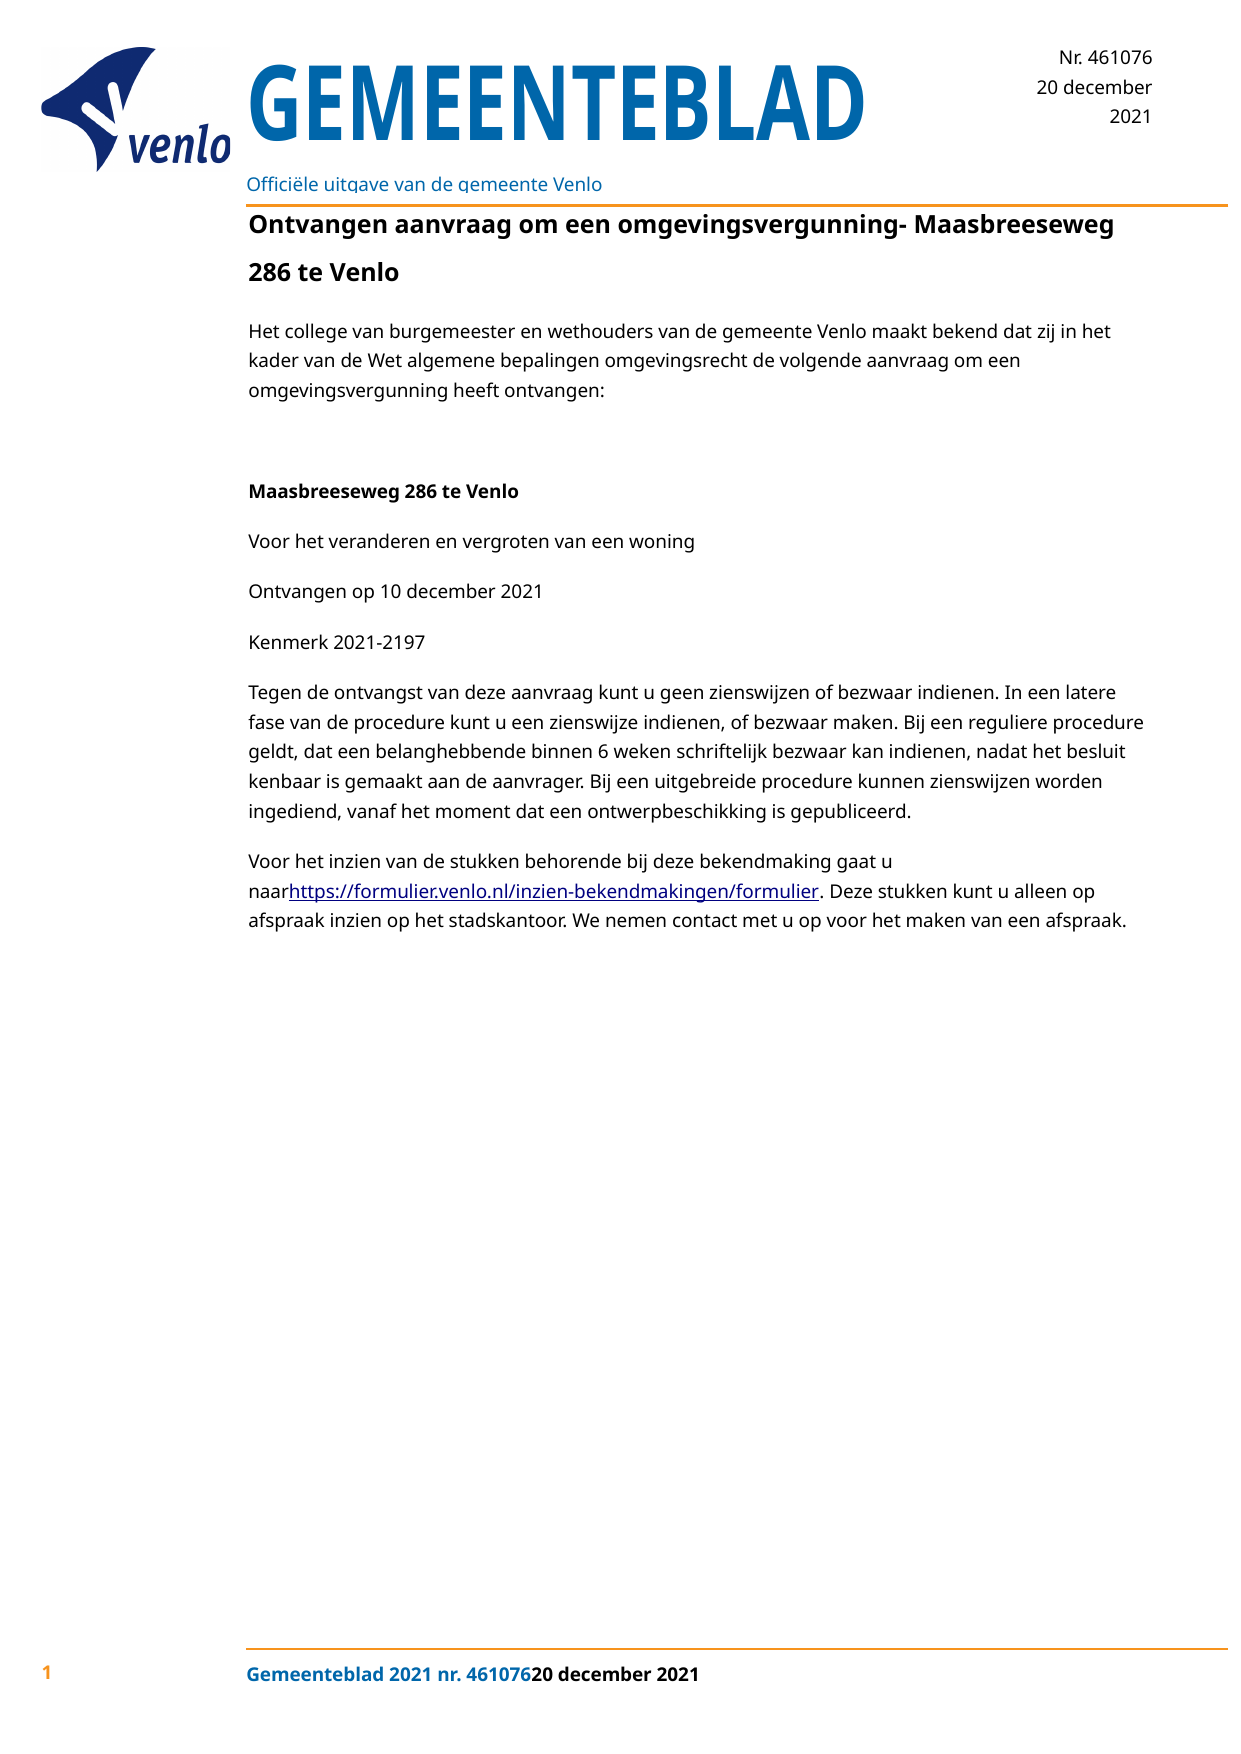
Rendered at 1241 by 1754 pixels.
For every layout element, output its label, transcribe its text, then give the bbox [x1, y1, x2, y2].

text Voor het inzien van de stukken behorende bij deze bekendmaking gaat u naarhttps://formulier.venlo.nl/inzien-bekendmakingen/formulier. Deze stukken kunt u alleen op afspraak inzien op het stadskantoor. We nemen contact met u op voor het maken van een afspraak. [248, 848, 1152, 933]
text Kenmerk 2021-2197 [248, 629, 1152, 655]
text Tegen de ontvangst van deze aanvraag kunt u geen zienswijzen of bezwaar indienen. In een latere fase van de procedure kunt u een zienswijze indienen, of bezwaar maken. Bij een reguliere procedure geldt, dat een belanghebbende binnen 6 weken schriftelijk bezwaar kan indienen, nadat het besluit kenbaar is gemaakt aan de aanvrager. Bij een uitgebreide procedure kunnen zienswijzen worden ingediend, vanaf het moment dat een ontwerpbeschikking is gepubliceerd. [248, 679, 1152, 824]
picture [41, 47, 231, 172]
text Ontvangen op 10 december 2021 [248, 579, 1152, 604]
text Maasbreeseweg 286 te Venlo [248, 478, 1152, 504]
text Het college van burgemeester en wethouders van de gemeente Venlo maakt bekend dat zij in het kader van de Wet algemene bepalingen omgevingsrecht de volgende aanvraag om een omgevingsvergunning heeft ontvangen: [248, 318, 1152, 403]
text Voor het veranderen en vergroten van een woning [248, 528, 1152, 554]
text Ontvangen aanvraag om een omgevingsvergunning- Maasbreeseweg 286 te Venlo [248, 207, 1152, 288]
